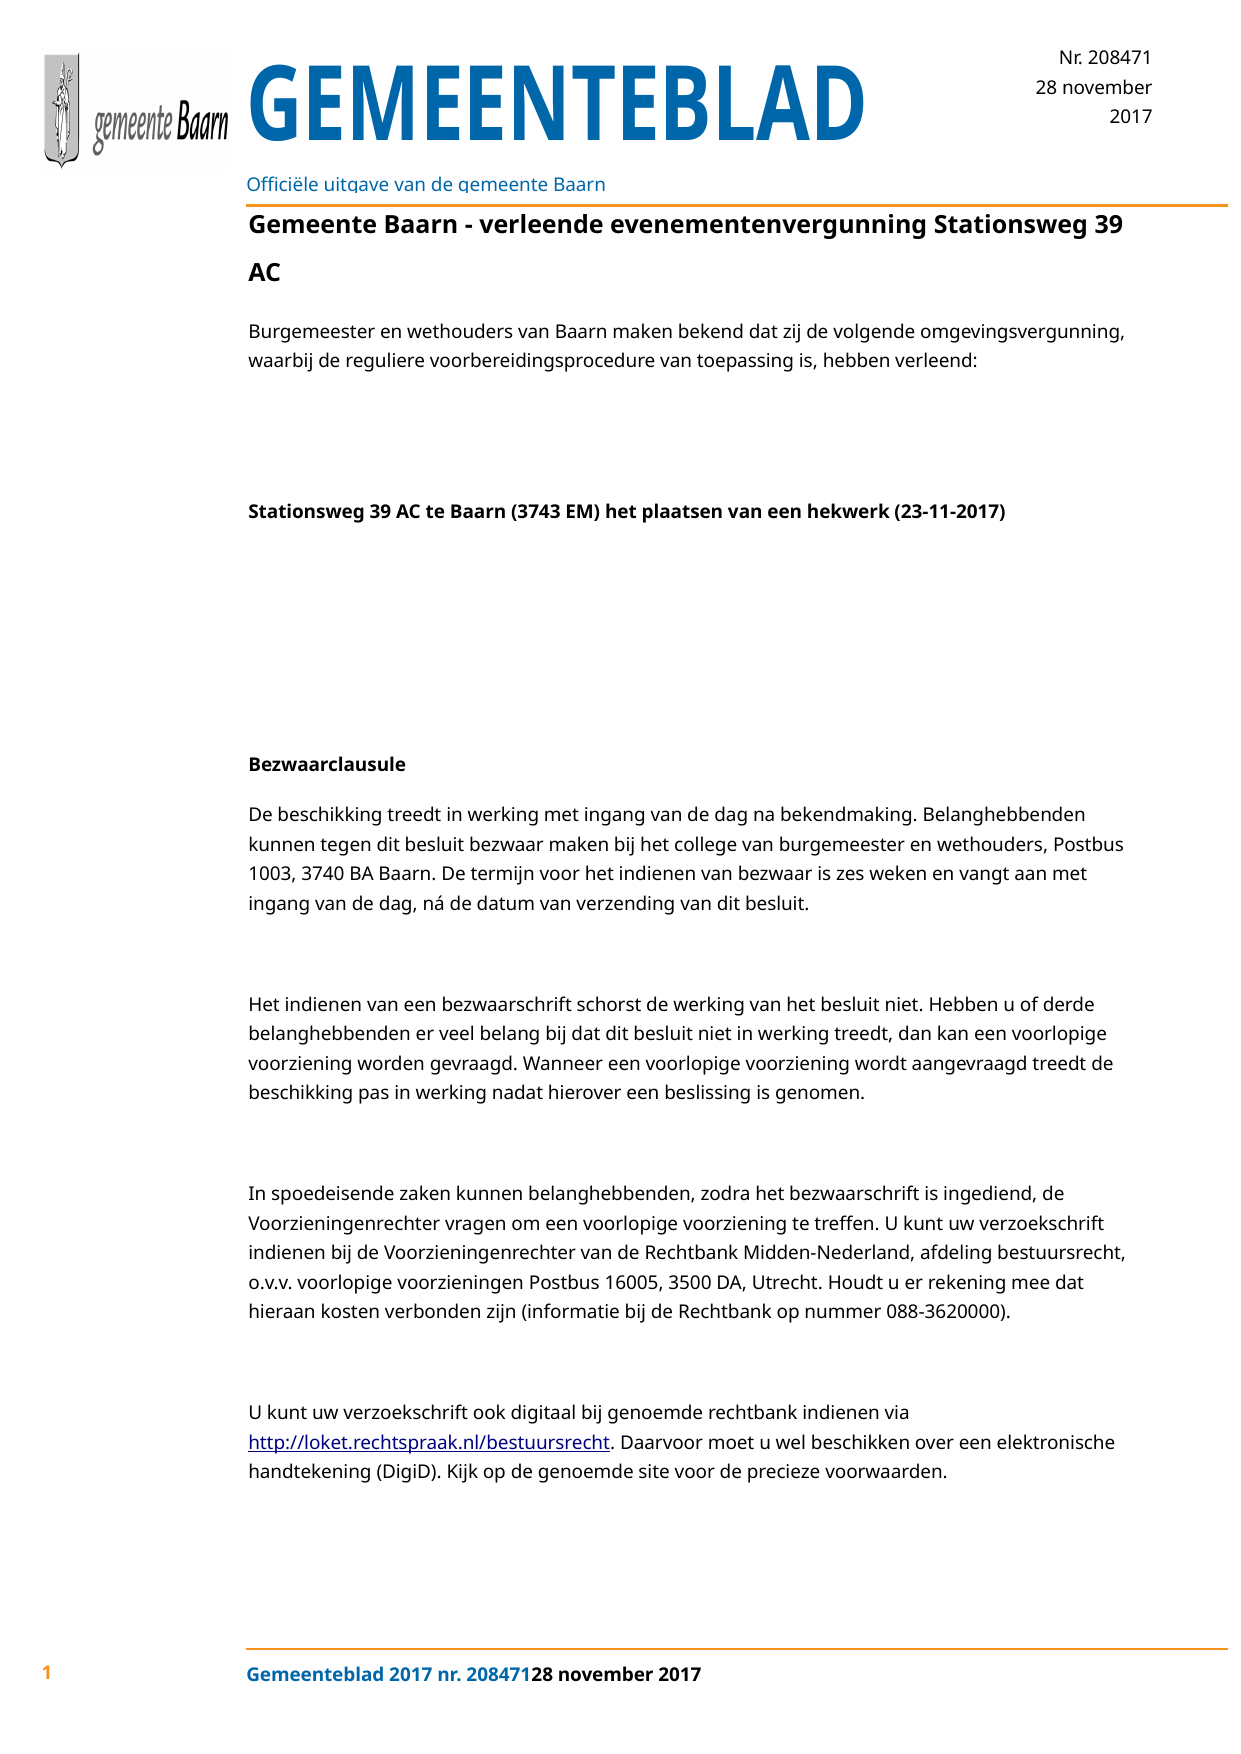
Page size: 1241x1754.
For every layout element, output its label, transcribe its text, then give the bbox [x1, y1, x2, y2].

picture [41, 47, 231, 172]
text In spoedeisende zaken kunnen belanghebbenden, zodra het bezwaarschrift is ingediend, de Voorzieningenrechter vragen om een voorlopige voorziening te treffen. U kunt uw verzoekschrift indienen bij de Voorzieningenrechter van de Rechtbank Midden-Nederland, afdeling bestuursrecht, o.v.v. voorlopige voorzieningen Postbus 16005, 3500 DA, Utrecht. Houdt u er rekening mee dat hieraan kosten verbonden zijn (informatie bij de Rechtbank op nummer 088-3620000). [248, 1180, 1152, 1324]
text Bezwaarclausule [248, 751, 1152, 777]
text Burgemeester en wethouders van Baarn maken bekend dat zij de volgende omgevingsvergunning, waarbij de reguliere voorbereidingsprocedure van toepassing is, hebben verleend: [248, 318, 1152, 373]
text Stationsweg 39 AC te Baarn (3743 EM) het plaatsen van een hekwerk (23-11-2017) [248, 499, 1152, 524]
text Het indienen van een bezwaarschrift schorst de werking van het besluit niet. Hebben u of derde belanghebbenden er veel belang bij dat dit besluit niet in werking treedt, dan kan een voorlopige voorziening worden gevraagd. Wanneer een voorlopige voorziening wordt aangevraagd treedt de beschikking pas in werking nadat hierover een beslissing is genomen. [248, 991, 1152, 1105]
text Gemeente Baarn - verleende evenementenvergunning Stationsweg 39 AC [248, 207, 1152, 288]
text De beschikking treedt in werking met ingang van de dag na bekendmaking. Belanghebbenden kunnen tegen dit besluit bezwaar maken bij het college van burgemeester en wethouders, Postbus 1003, 3740 BA Baarn. De termijn voor het indienen van bezwaar is zes weken en vangt aan met ingang van de dag, ná de datum van verzending van dit besluit. [248, 801, 1152, 916]
text U kunt uw verzoekschrift ook digitaal bij genoemde rechtbank indienen via http://loket.rechtspraak.nl/bestuursrecht. Daarvoor moet u wel beschikken over een elektronische handtekening (DigiD). Kijk op de genoemde site voor de precieze voorwaarden. [248, 1399, 1152, 1484]
